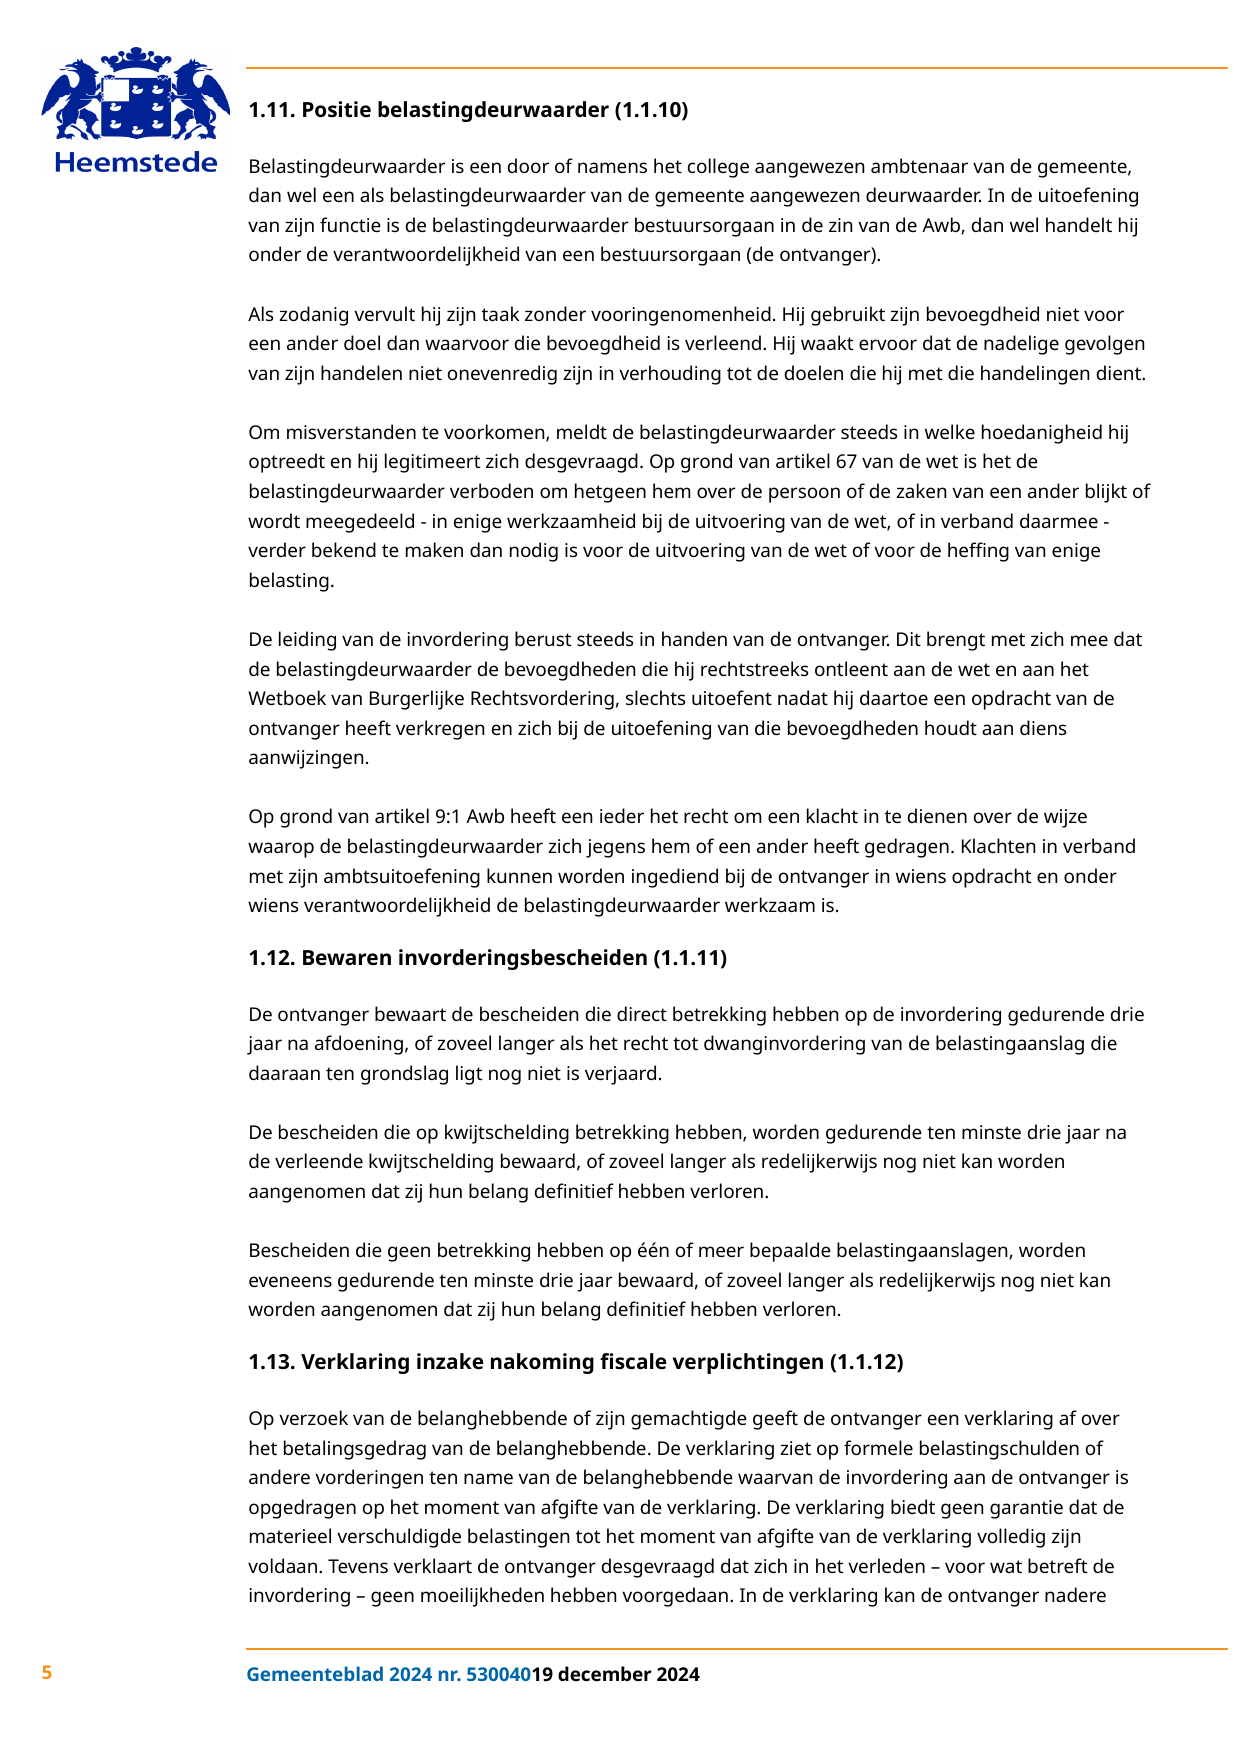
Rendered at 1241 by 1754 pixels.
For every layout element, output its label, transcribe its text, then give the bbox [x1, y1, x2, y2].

text 1.12. Bewaren invorderingsbescheiden (1.1.11) [248, 943, 1152, 971]
picture [41, 47, 231, 172]
text De bescheiden die op kwijtschelding betrekking hebben, worden gedurende ten minste drie jaar na de verleende kwijtschelding bewaard, of zoveel langer als redelijkerwijs nog niet kan worden aangenomen dat zij hun belang definitief hebben verloren. [248, 1119, 1152, 1204]
text De ontvanger bewaart de bescheiden die direct betrekking hebben op de invordering gedurende drie jaar na afdoening, of zoveel langer als het recht tot dwanginvordering van de belastingaanslag die daaraan ten grondslag ligt nog niet is verjaard. [248, 1001, 1152, 1086]
text De leiding van de invordering berust steeds in handen van de ontvanger. Dit brengt met zich mee dat de belastingdeurwaarder de bevoegdheden die hij rechtstreeks ontleent aan de wet en aan het Wetboek van Burgerlijke Rechtsvordering, slechts uitoefent nadat hij daartoe een opdracht van de ontvanger heeft verkregen en zich bij de uitoefening van die bevoegdheden houdt aan diens aanwijzingen. [248, 626, 1152, 770]
text Op grond van artikel 9:1 Awb heeft een ieder het recht om een klacht in te dienen over de wijze waarop de belastingdeurwaarder zich jegens hem of een ander heeft gedragen. Klachten in verband met zijn ambtsuitoefening kunnen worden ingediend bij de ontvanger in wiens opdracht en onder wiens verantwoordelijkheid de belastingdeurwaarder werkzaam is. [248, 804, 1152, 918]
text Op verzoek van de belanghebbende of zijn gemachtigde geeft de ontvanger een verklaring af over het betalingsgedrag van de belanghebbende. De verklaring ziet op formele belastingschulden of andere vorderingen ten name van de belanghebbende waarvan de invordering aan de ontvanger is opgedragen op het moment van afgifte van de verklaring. De verklaring biedt geen garantie dat de materieel verschuldigde belastingen tot het moment van afgifte van de verklaring volledig zijn voldaan. Tevens verklaart de ontvanger desgevraagd dat zich in het verleden – voor wat betreft de invordering – geen moeilijkheden hebben voorgedaan. In de verklaring kan de ontvanger nadere [248, 1405, 1152, 1608]
text Om misverstanden te voorkomen, meldt de belastingdeurwaarder steeds in welke hoedanigheid hij optreedt en hij legitimeert zich desgevraagd. Op grond van artikel 67 van de wet is het de belastingdeurwaarder verboden om hetgeen hem over de persoon of de zaken van een ander blijkt of wordt meegedeeld - in enige werkzaamheid bij de uitvoering van de wet, of in verband daarmee - verder bekend te maken dan nodig is voor de uitvoering van de wet of voor de heffing van enige belasting. [248, 419, 1152, 593]
text Bescheiden die geen betrekking hebben op één of meer bepaalde belastingaanslagen, worden eveneens gedurende ten minste drie jaar bewaard, of zoveel langer als redelijkerwijs nog niet kan worden aangenomen dat zij hun belang definitief hebben verloren. [248, 1237, 1152, 1322]
text 1.11. Positie belastingdeurwaarder (1.1.10) [248, 95, 1152, 123]
text 1.13. Verklaring inzake nakoming fiscale verplichtingen (1.1.12) [248, 1347, 1152, 1376]
text Als zodanig vervult hij zijn taak zonder vooringenomenheid. Hij gebruikt zijn bevoegdheid niet voor een ander doel dan waarvoor die bevoegdheid is verleend. Hij waakt ervoor dat de nadelige gevolgen van zijn handelen niet onevenredig zijn in verhouding tot de doelen die hij met die handelingen dient. [248, 301, 1152, 386]
text Belastingdeurwaarder is een door of namens het college aangewezen ambtenaar van de gemeente, dan wel een als belastingdeurwaarder van de gemeente aangewezen deurwaarder. In de uitoefening van zijn functie is de belastingdeurwaarder bestuursorgaan in de zin van de Awb, dan wel handelt hij onder de verantwoordelijkheid van een bestuursorgaan (de ontvanger). [248, 153, 1152, 267]
